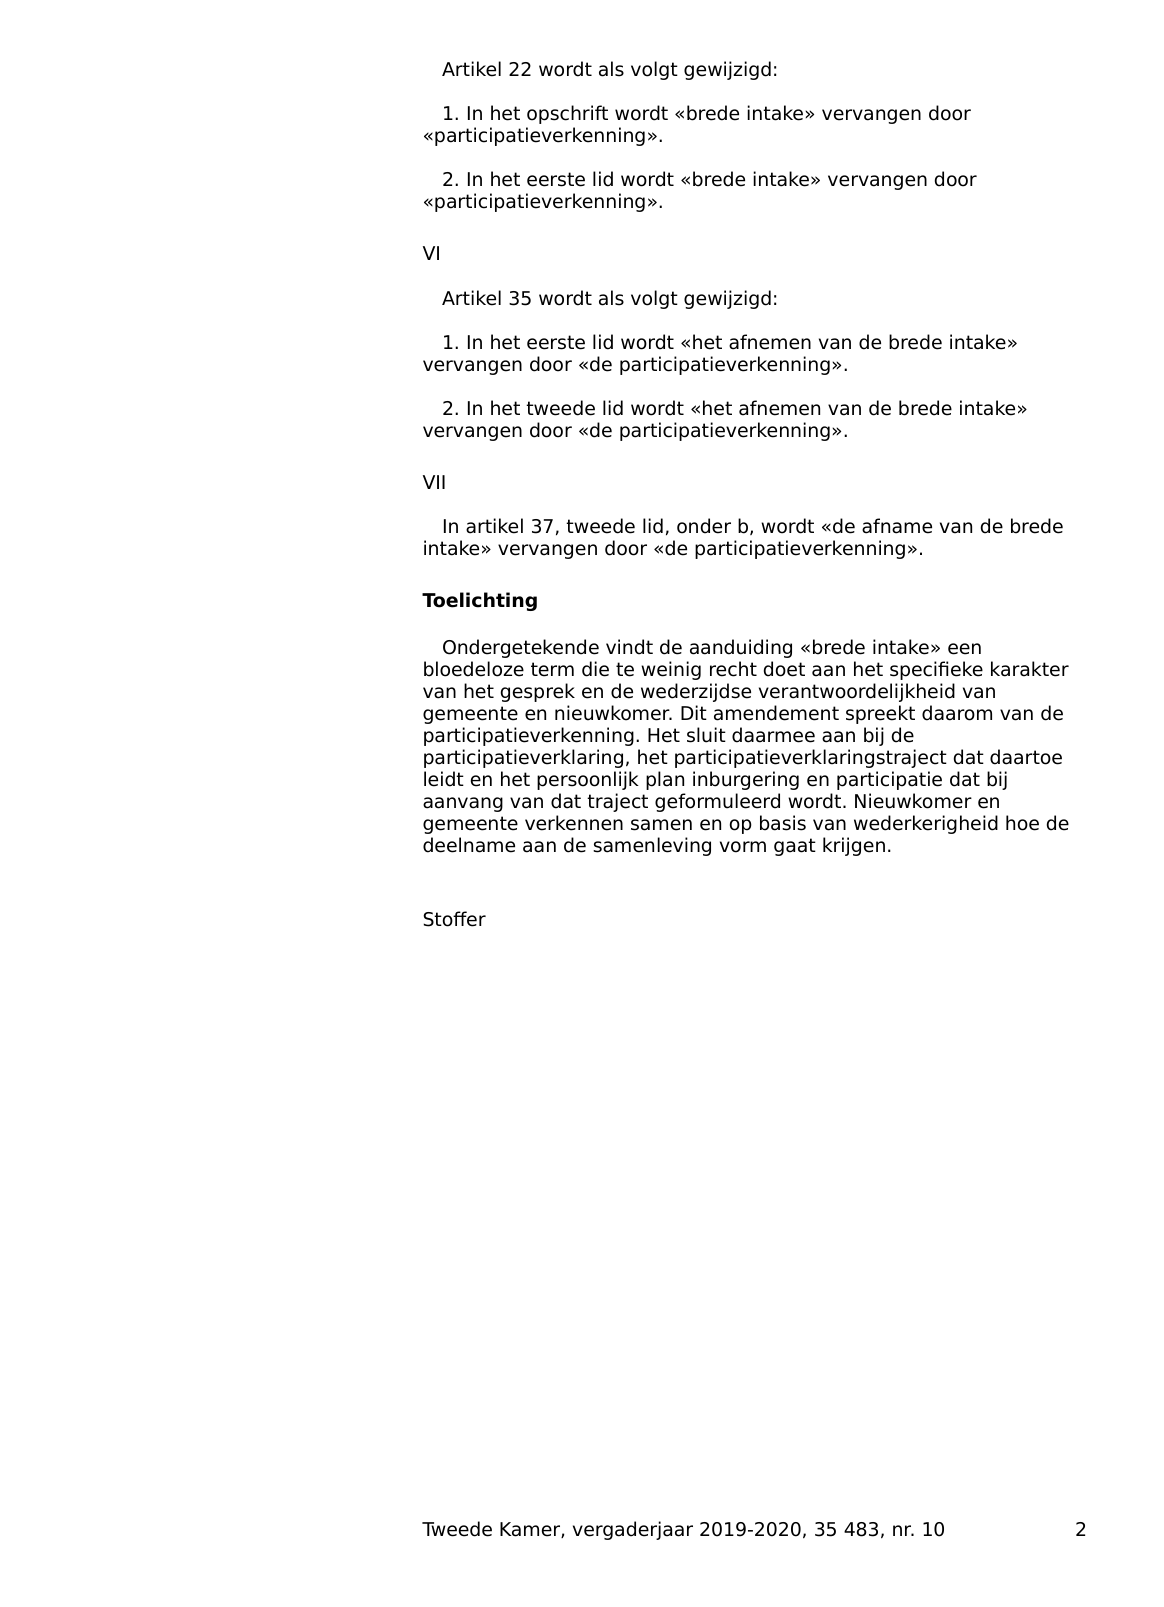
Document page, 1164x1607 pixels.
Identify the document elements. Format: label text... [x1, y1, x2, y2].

text In artikel 37, tweede lid, onder b, wordt «de afname van de brede intake» vervangen door «de participatieverkenning». [422, 516, 1087, 560]
text 1. In het opschrift wordt «brede intake» vervangen door «participatieverkenning». [422, 103, 1087, 147]
subtitle Toelichting [422, 590, 1087, 612]
text Artikel 35 wordt als volgt gewijzigd: [422, 287, 1087, 309]
text 1. In het eerste lid wordt «het afnemen van de brede intake» vervangen door «de participatieverkenning». [422, 332, 1087, 376]
text 2. In het tweede lid wordt «het afnemen van de brede intake» vervangen door «de participatieverkenning». [422, 398, 1087, 442]
subtitle VI [422, 243, 1087, 265]
text Stoffer [422, 887, 1087, 931]
subtitle VII [422, 472, 1087, 494]
text 2. In het eerste lid wordt «brede intake» vervangen door «participatieverkenning». [422, 169, 1087, 213]
text Artikel 22 wordt als volgt gewijzigd: [422, 59, 1087, 81]
text Ondergetekende vindt de aanduiding «brede intake» een bloedeloze term die te weinig recht doet aan het specifieke karakter van het gesprek en de wederzijdse verantwoordelijkheid van gemeente en nieuwkomer. Dit amendement spreekt daarom van de participatieverkenning. Het sluit daarmee aan bij de participatieverklaring, het participatieverklaringstraject dat daartoe leidt en het persoonlijk plan inburgering en participatie dat bij aanvang van dat traject geformuleerd wordt. Nieuwkomer en gemeente verkennen samen en op basis van wederkerigheid hoe de deelname aan de samenleving vorm gaat krijgen. [422, 637, 1087, 857]
